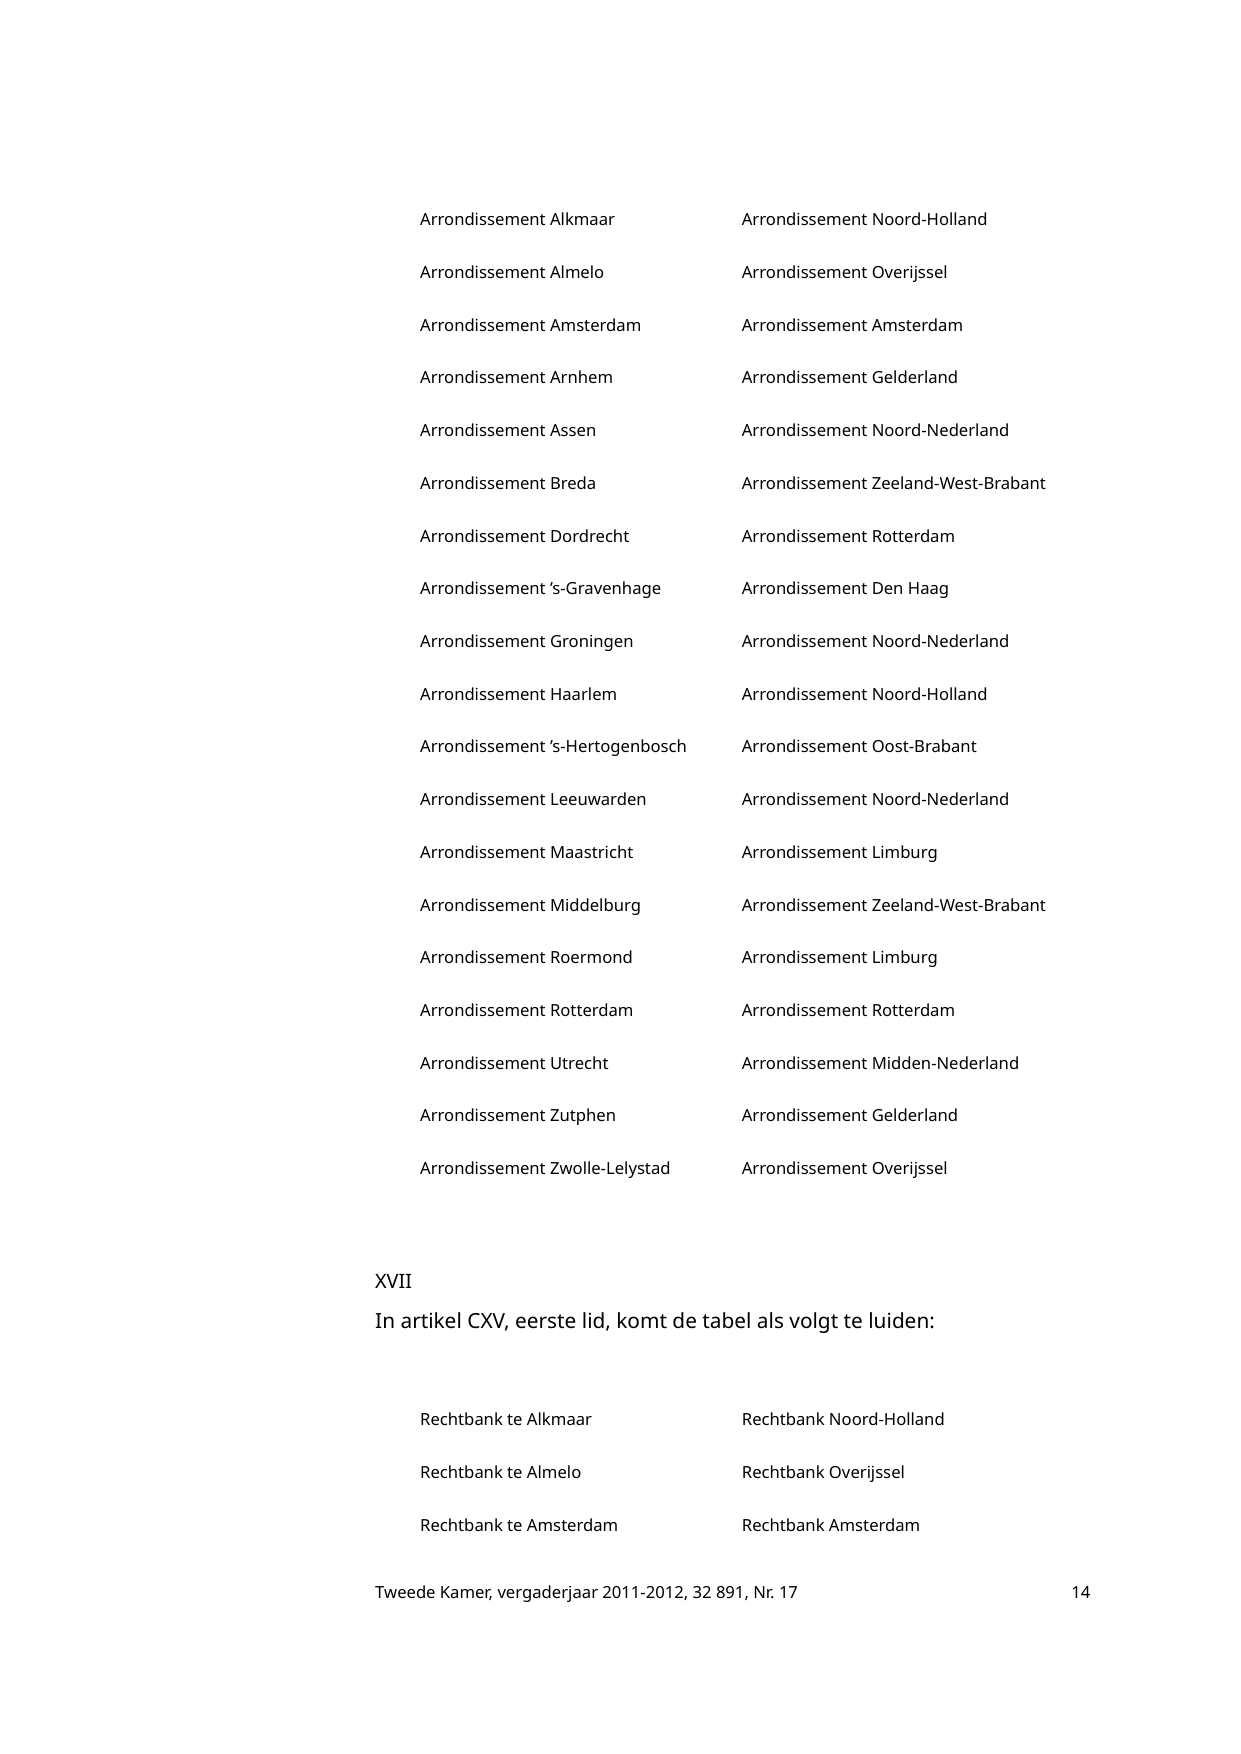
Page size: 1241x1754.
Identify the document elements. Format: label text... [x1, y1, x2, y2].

table_cell Arrondissement Almelo [420, 261, 742, 313]
table_header Arrondissement Noord-Holland [742, 208, 1090, 261]
table_cell Arrondissement Utrecht [420, 1051, 742, 1104]
table_cell Arrondissement Arnhem [420, 366, 742, 419]
table_cell Arrondissement Noord-Nederland [742, 630, 1090, 682]
table_cell Arrondissement Breda [420, 471, 742, 524]
table_cell Arrondissement ’s-Gravenhage [420, 577, 742, 629]
table_cell Arrondissement Noord-Holland [742, 682, 1090, 735]
table_cell Rechtbank te Almelo [420, 1461, 742, 1513]
table_cell Arrondissement Groningen [420, 630, 742, 682]
table_cell Arrondissement Rotterdam [420, 999, 742, 1051]
table_cell Arrondissement Haarlem [420, 682, 742, 735]
table_cell Arrondissement Amsterdam [420, 313, 742, 366]
table_cell Arrondissement Dordrecht [420, 524, 742, 577]
table_cell Arrondissement Oost-Brabant [742, 735, 1090, 788]
table_cell Arrondissement ’s-Hertogenbosch [420, 735, 742, 788]
table_cell Arrondissement Noord-Nederland [742, 788, 1090, 840]
table_cell Arrondissement Maastricht [420, 840, 742, 893]
text In artikel CXV, eerste lid, komt de tabel als volgt te luiden: [375, 1307, 1090, 1335]
table_header Arrondissement Alkmaar [420, 208, 742, 261]
table_cell Arrondissement Overijssel [742, 1157, 1090, 1209]
table_cell Rechtbank Amsterdam [742, 1513, 1090, 1536]
table_cell Arrondissement Limburg [742, 946, 1090, 998]
table_cell Arrondissement Zeeland-West-Brabant [742, 893, 1090, 946]
table_cell Arrondissement Zutphen [420, 1104, 742, 1157]
table_cell Rechtbank te Amsterdam [420, 1513, 742, 1536]
table_cell Arrondissement Zwolle-Lelystad [420, 1157, 742, 1209]
table_header Rechtbank Noord-Holland [742, 1408, 1090, 1461]
table_cell Arrondissement Middelburg [420, 893, 742, 946]
table_cell Arrondissement Rotterdam [742, 524, 1090, 577]
table_cell Arrondissement Roermond [420, 946, 742, 998]
table_cell Arrondissement Noord-Nederland [742, 419, 1090, 471]
table_cell Arrondissement Gelderland [742, 1104, 1090, 1157]
table_header Rechtbank te Alkmaar [420, 1408, 742, 1461]
table_cell Arrondissement Den Haag [742, 577, 1090, 629]
table_cell Arrondissement Limburg [742, 840, 1090, 893]
text XVII [375, 1268, 1090, 1295]
table_cell Arrondissement Midden-Nederland [742, 1051, 1090, 1104]
table_cell Arrondissement Zeeland-West-Brabant [742, 471, 1090, 524]
table_cell Arrondissement Overijssel [742, 261, 1090, 313]
table_cell Arrondissement Amsterdam [742, 313, 1090, 366]
table_cell Arrondissement Gelderland [742, 366, 1090, 419]
table_cell Arrondissement Assen [420, 419, 742, 471]
table_cell Arrondissement Leeuwarden [420, 788, 742, 840]
table_cell Arrondissement Rotterdam [742, 999, 1090, 1051]
table_cell Rechtbank Overijssel [742, 1461, 1090, 1513]
